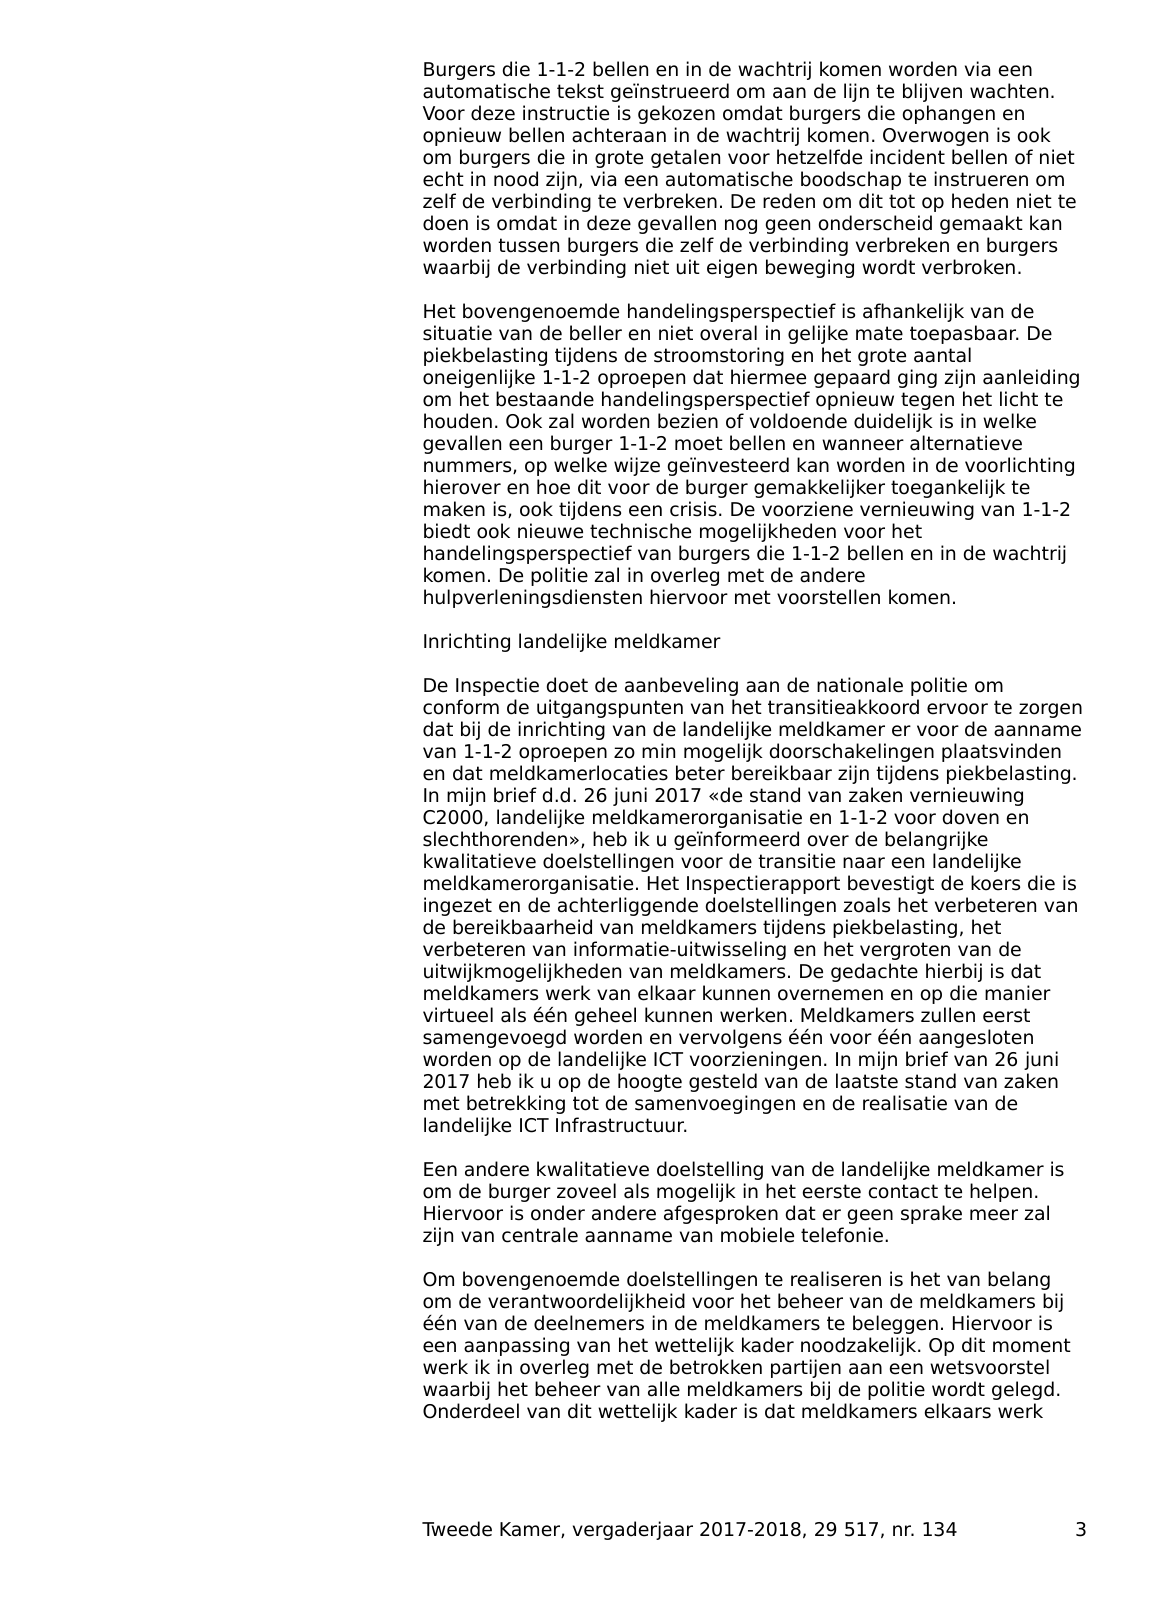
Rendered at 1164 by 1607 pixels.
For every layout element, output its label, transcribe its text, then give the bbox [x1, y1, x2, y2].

text De Inspectie doet de aanbeveling aan de nationale politie om conform de uitgangspunten van het transitieakkoord ervoor te zorgen dat bij de inrichting van de landelijke meldkamer er voor de aanname van 1-1-2 oproepen zo min mogelijk doorschakelingen plaatsvinden en dat meldkamerlocaties beter bereikbaar zijn tijdens piekbelasting. [422, 675, 1087, 785]
text Burgers die 1-1-2 bellen en in de wachtrij komen worden via een automatische tekst geïnstrueerd om aan de lijn te blijven wachten. Voor deze instructie is gekozen omdat burgers die ophangen en opnieuw bellen achteraan in de wachtrij komen. Overwogen is ook om burgers die in grote getalen voor hetzelfde incident bellen of niet echt in nood zijn, via een automatische boodschap te instrueren om zelf de verbinding te verbreken. De reden om dit tot op heden niet te doen is omdat in deze gevallen nog geen onderscheid gemaakt kan worden tussen burgers die zelf de verbinding verbreken en burgers waarbij de verbinding niet uit eigen beweging wordt verbroken. [422, 59, 1087, 279]
text Het bovengenoemde handelingsperspectief is afhankelijk van de situatie van de beller en niet overal in gelijke mate toepasbaar. De piekbelasting tijdens de stroomstoring en het grote aantal oneigenlijke 1-1-2 oproepen dat hiermee gepaard ging zijn aanleiding om het bestaande handelingsperspectief opnieuw tegen het licht te houden. Ook zal worden bezien of voldoende duidelijk is in welke gevallen een burger 1-1-2 moet bellen en wanneer alternatieve nummers, op welke wijze geïnvesteerd kan worden in de voorlichting hierover en hoe dit voor de burger gemakkelijker toegankelijk te maken is, ook tijdens een crisis. De voorziene vernieuwing van 1-1-2 biedt ook nieuwe technische mogelijkheden voor het handelingsperspectief van burgers die 1-1-2 bellen en in de wachtrij komen. De politie zal in overleg met de andere hulpverleningsdiensten hiervoor met voorstellen komen. [422, 301, 1087, 609]
text In mijn brief d.d. 26 juni 2017 «de stand van zaken vernieuwing C2000, landelijke meldkamerorganisatie en 1-1-2 voor doven en slechthorenden», heb ik u geïnformeerd over de belangrijke kwalitatieve doelstellingen voor de transitie naar een landelijke meldkamerorganisatie. Het Inspectierapport bevestigt de koers die is ingezet en de achterliggende doelstellingen zoals het verbeteren van de bereikbaarheid van meldkamers tijdens piekbelasting, het verbeteren van informatie-uitwisseling en het vergroten van de uitwijkmogelijkheden van meldkamers. De gedachte hierbij is dat meldkamers werk van elkaar kunnen overnemen en op die manier virtueel als één geheel kunnen werken. Meldkamers zullen eerst samengevoegd worden en vervolgens één voor één aangesloten worden op de landelijke ICT voorzieningen. In mijn brief van 26 juni 2017 heb ik u op de hoogte gesteld van de laatste stand van zaken met betrekking tot de samenvoegingen en de realisatie van de landelijke ICT Infrastructuur. [422, 785, 1087, 1137]
subtitle Inrichting landelijke meldkamer [422, 631, 1087, 653]
text Om bovengenoemde doelstellingen te realiseren is het van belang om de verantwoordelijkheid voor het beheer van de meldkamers bij één van de deelnemers in de meldkamers te beleggen. Hiervoor is een aanpassing van het wettelijk kader noodzakelijk. Op dit moment werk ik in overleg met de betrokken partijen aan een wetsvoorstel waarbij het beheer van alle meldkamers bij de politie wordt gelegd. Onderdeel van dit wettelijk kader is dat meldkamers elkaars werk [422, 1269, 1087, 1423]
text Een andere kwalitatieve doelstelling van de landelijke meldkamer is om de burger zoveel als mogelijk in het eerste contact te helpen. Hiervoor is onder andere afgesproken dat er geen sprake meer zal zijn van centrale aanname van mobiele telefonie. [422, 1159, 1087, 1247]
